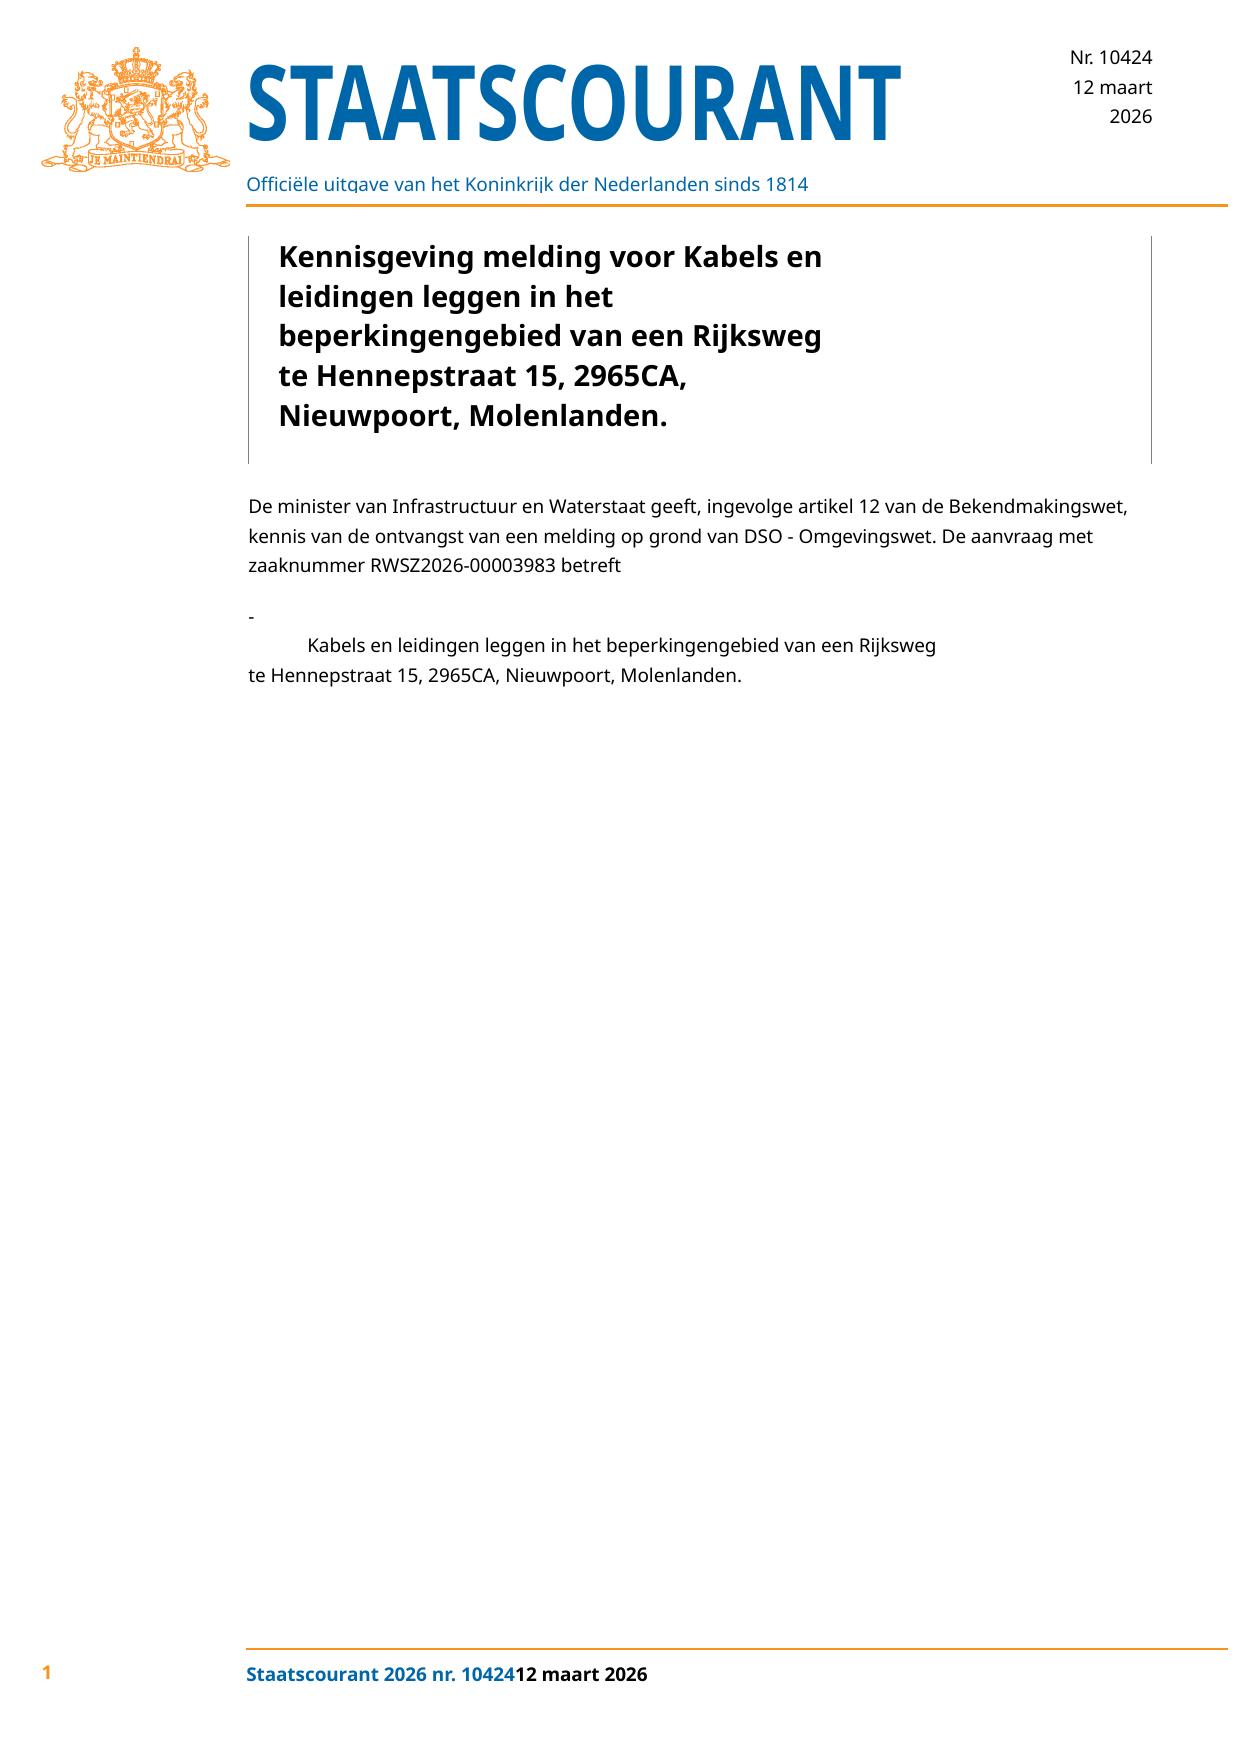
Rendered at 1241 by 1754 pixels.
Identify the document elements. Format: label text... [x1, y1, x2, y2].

table_header [1090, 236, 1151, 413]
table_header Kennisgeving melding voor Kabels en leidingen leggen in het beperkingengebied van een Rijksweg te Hennepstraat 15, 2965CA, Nieuwpoort, Molenlanden. [249, 236, 850, 464]
table_header [850, 414, 1151, 464]
picture [41, 47, 231, 172]
text De minister van Infrastructuur en Waterstaat geeft, ingevolge artikel 12 van de Bekendmakingswet, kennis van de ontvangst van een melding op grond van DSO - Omgevingswet. De aanvraag met zaaknummer RWSZ2026-00003983 betreft [248, 493, 1152, 578]
picture [912, 236, 1090, 414]
text te Hennepstraat 15, 2965CA, Nieuwpoort, Molenlanden. [248, 662, 1152, 688]
list Kabels en leidingen leggen in het beperkingengebied van een Rijksweg [248, 632, 1152, 658]
table_header [850, 236, 912, 413]
